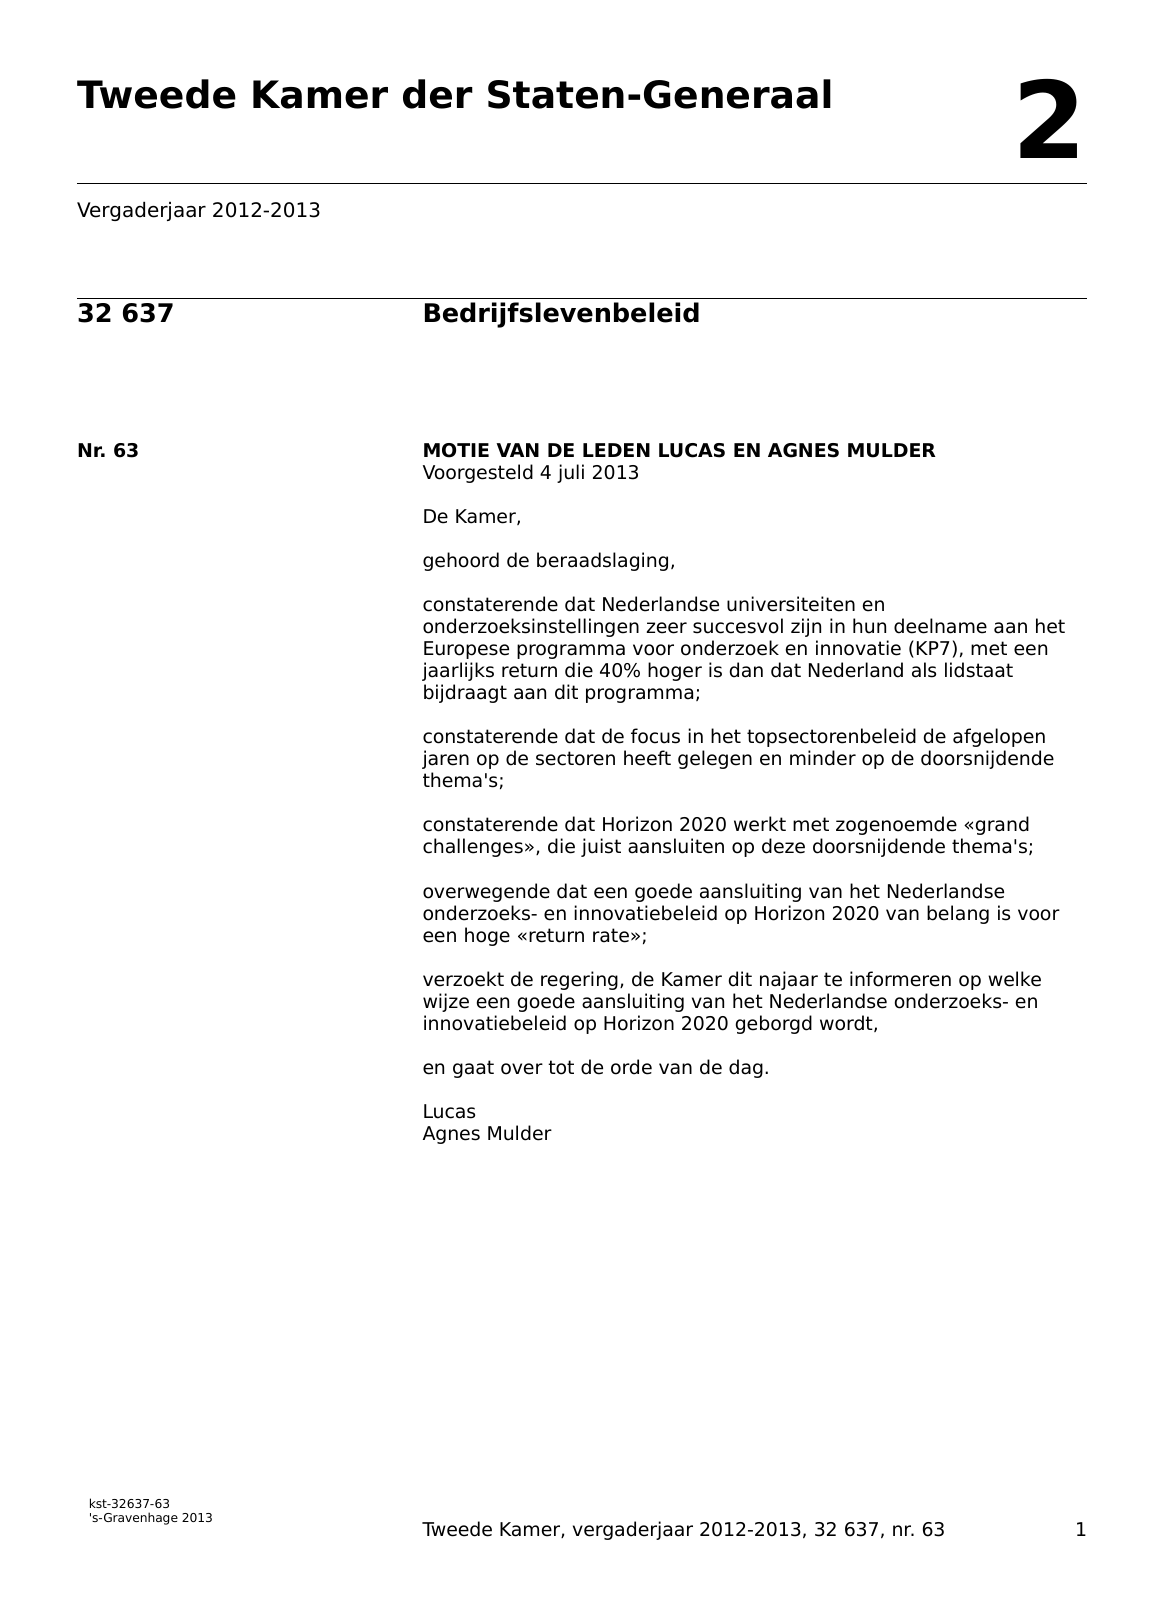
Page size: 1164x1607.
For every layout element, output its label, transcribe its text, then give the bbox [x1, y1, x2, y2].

text overwegende dat een goede aansluiting van het Nederlandse onderzoeks- en innovatiebeleid op Horizon 2020 van belang is voor een hoge «return rate»; [422, 881, 1087, 946]
text verzoekt de regering, de Kamer dit najaar te informeren op welke wijze een goede aansluiting van het Nederlandse onderzoeks- en innovatiebeleid op Horizon 2020 geborgd wordt, [422, 969, 1087, 1034]
text constaterende dat de focus in het topsectorenbeleid de afgelopen jaren op de sectoren heeft gelegen en minder op de doorsnijdende thema's; [422, 726, 1087, 792]
text Voorgesteld 4 juli 2013 [422, 462, 1087, 484]
subtitle 32 637 Bedrijfslevenbeleid [77, 299, 1087, 329]
text Agnes Mulder [422, 1123, 1087, 1145]
text De Kamer, [422, 506, 1087, 528]
text 's-Gravenhage 2013 [88, 1511, 323, 1525]
text kst-32637-63 [88, 1497, 323, 1511]
subtitle Nr. 63 MOTIE VAN DE LEDEN LUCAS EN AGNES MULDER [77, 440, 1087, 462]
text constaterende dat Horizon 2020 werkt met zogenoemde «grand challenges», die juist aansluiten op deze doorsnijdende thema's; [422, 814, 1087, 858]
text Lucas [422, 1101, 1087, 1123]
text en gaat over tot de orde van de dag. [422, 1057, 1087, 1079]
text constaterende dat Nederlandse universiteiten en onderzoeksinstellingen zeer succesvol zijn in hun deelname aan het Europese programma voor onderzoek en innovatie (KP7), met een jaarlijks return die 40% hoger is dan dat Nederland als lidstaat bijdraagt aan dit programma; [422, 594, 1087, 704]
table_cell Vergaderjaar 2012-2013 [77, 184, 1087, 298]
table_header Tweede Kamer der Staten-Generaal [77, 59, 886, 183]
text gehoord de beraadslaging, [422, 550, 1087, 572]
table_header 2 [886, 59, 1087, 183]
